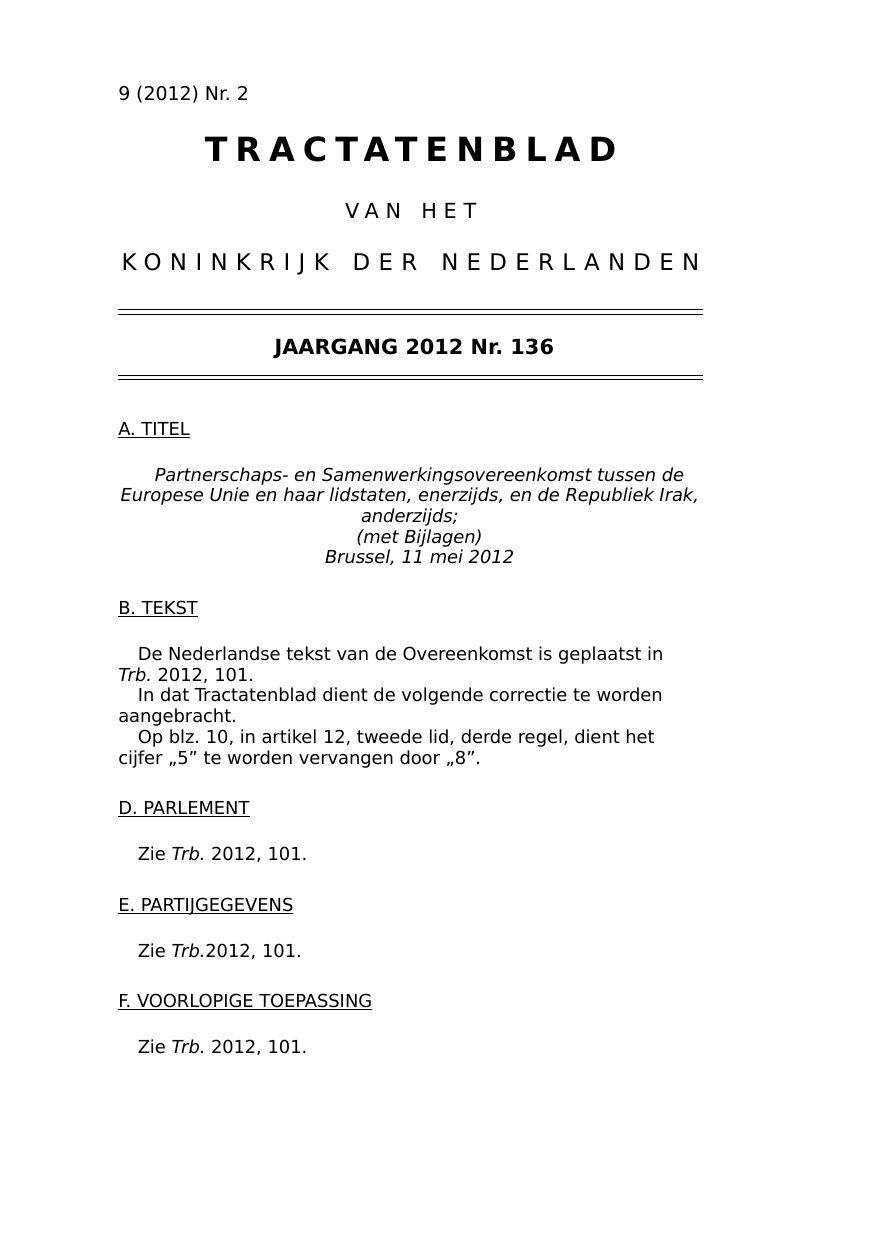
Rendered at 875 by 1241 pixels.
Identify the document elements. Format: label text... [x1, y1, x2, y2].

text Op blz. 10, in artikel 12, tweede lid, derde regel, dient het cijfer „5” te worden vervangen door „8”. [118, 727, 703, 768]
subtitle E. PARTIJGEGEVENS [118, 895, 703, 915]
text Brussel, 11 mei 2012 [118, 547, 703, 568]
subtitle F. VOORLOPIGE TOEPASSING [118, 991, 703, 1012]
text (met Bijlagen) [118, 527, 703, 547]
subtitle B. TEKST [118, 598, 703, 619]
text In dat Tractatenblad dient de volgende correctie te worden aangebracht. [118, 685, 703, 727]
text TRACTATENBLAD [118, 130, 703, 169]
text KONINKRIJK DER NEDERLANDEN [118, 249, 703, 276]
text Partnerschaps- en Samenwerkingsovereenkomst tussen de Europese Unie en haar lidstaten, enerzijds, en de Republiek Irak, anderzijds; [118, 464, 703, 527]
text Zie Trb.2012, 101. [118, 940, 703, 961]
text Zie Trb. 2012, 101. [118, 844, 703, 865]
text VAN HET [118, 199, 703, 223]
text Zie Trb. 2012, 101. [118, 1037, 703, 1058]
text JAARGANG 2012 Nr. 136 [118, 335, 703, 359]
text 9 (2012) Nr. 2 [118, 83, 703, 105]
text De Nederlandse tekst van de Overeenkomst is geplaatst in Trb. 2012, 101. [118, 644, 703, 685]
subtitle A. TITEL [118, 419, 703, 439]
subtitle D. PARLEMENT [118, 798, 703, 819]
